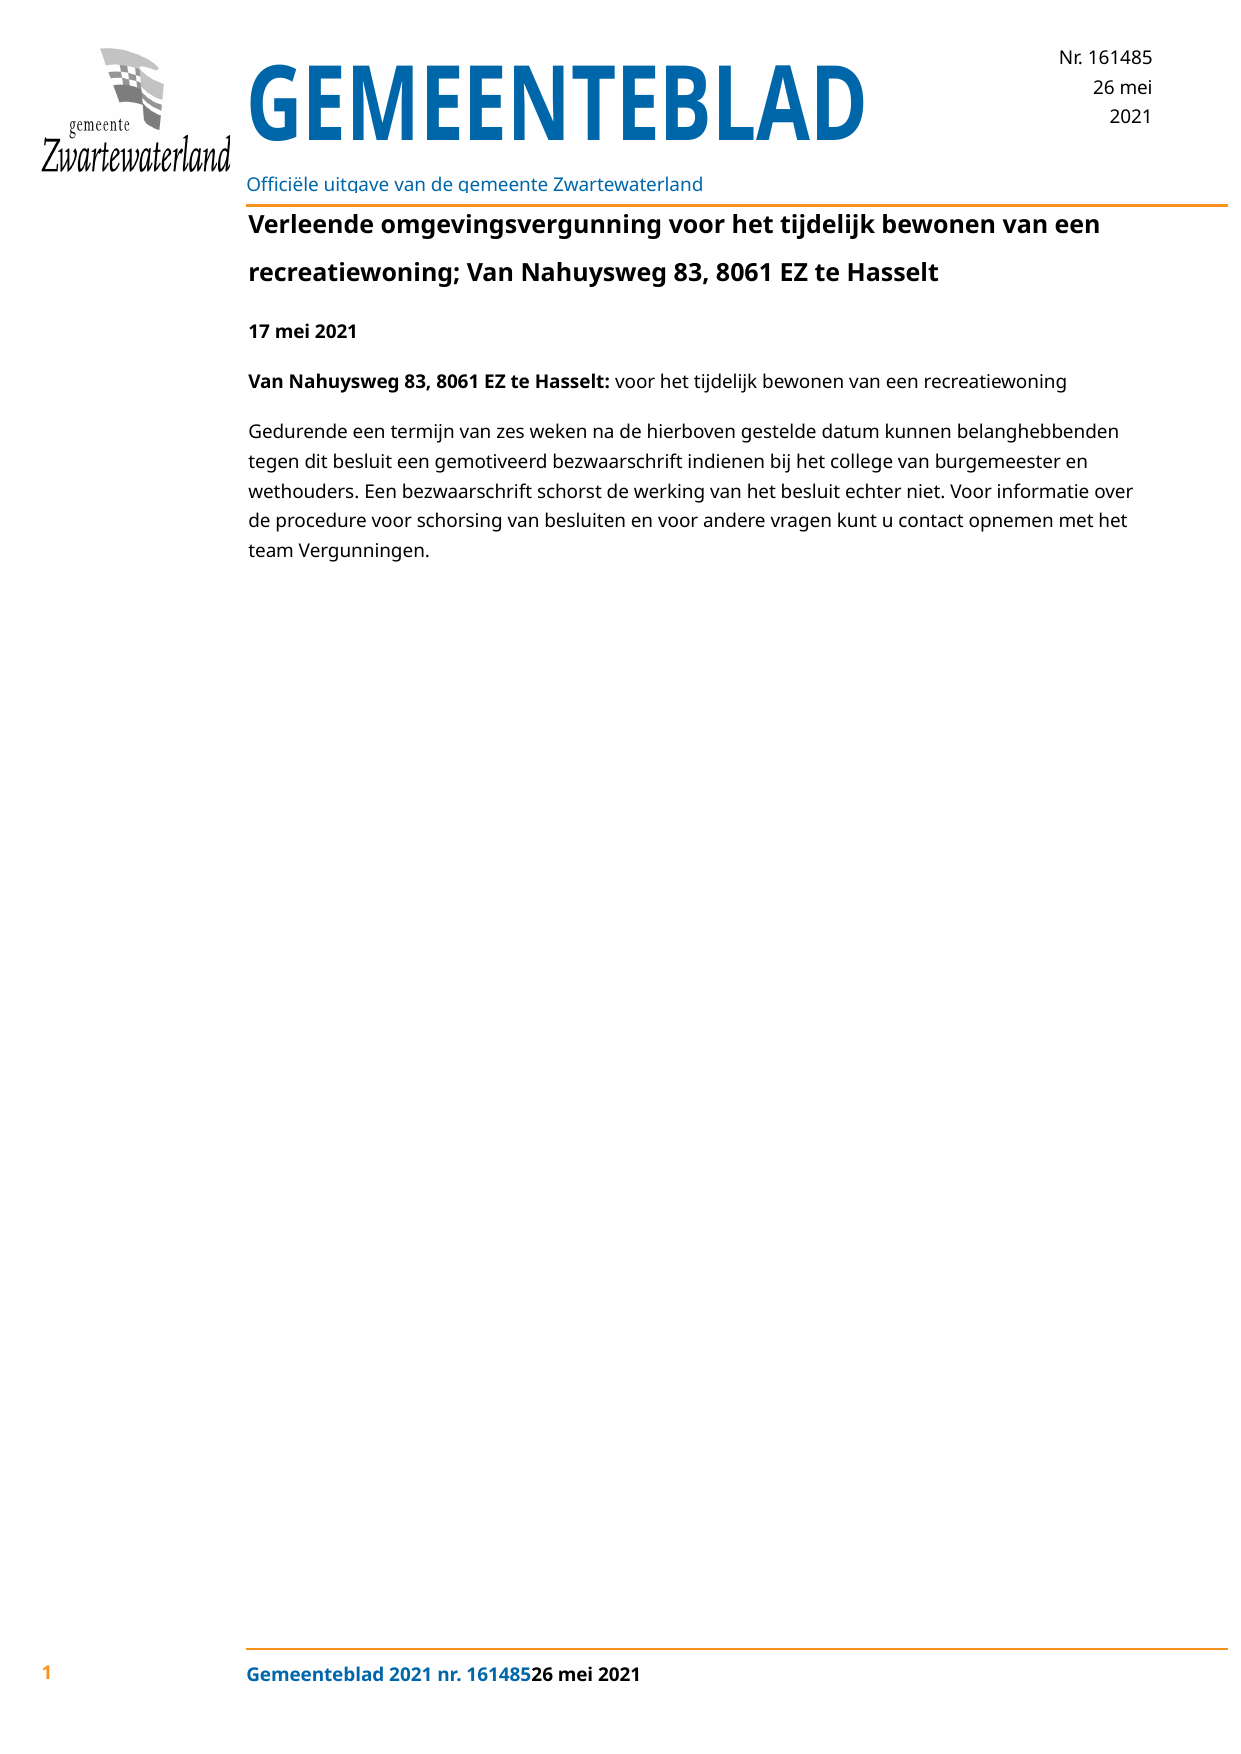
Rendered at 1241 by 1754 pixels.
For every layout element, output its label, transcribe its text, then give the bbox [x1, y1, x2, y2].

picture [41, 47, 231, 172]
text Van Nahuysweg 83, 8061 EZ te Hasselt: voor het tijdelijk bewonen van een recreatiewoning [248, 368, 1152, 394]
text 17 mei 2021 [248, 318, 1152, 344]
text Verleende omgevingsvergunning voor het tijdelijk bewonen van een recreatiewoning; Van Nahuysweg 83, 8061 EZ te Hasselt [248, 207, 1152, 288]
text Gedurende een termijn van zes weken na de hierboven gestelde datum kunnen belanghebbenden tegen dit besluit een gemotiveerd bezwaarschrift indienen bij het college van burgemeester en wethouders. Een bezwaarschrift schorst de werking van het besluit echter niet. Voor informatie over de procedure voor schorsing van besluiten en voor andere vragen kunt u contact opnemen met het team Vergunningen. [248, 419, 1152, 563]
